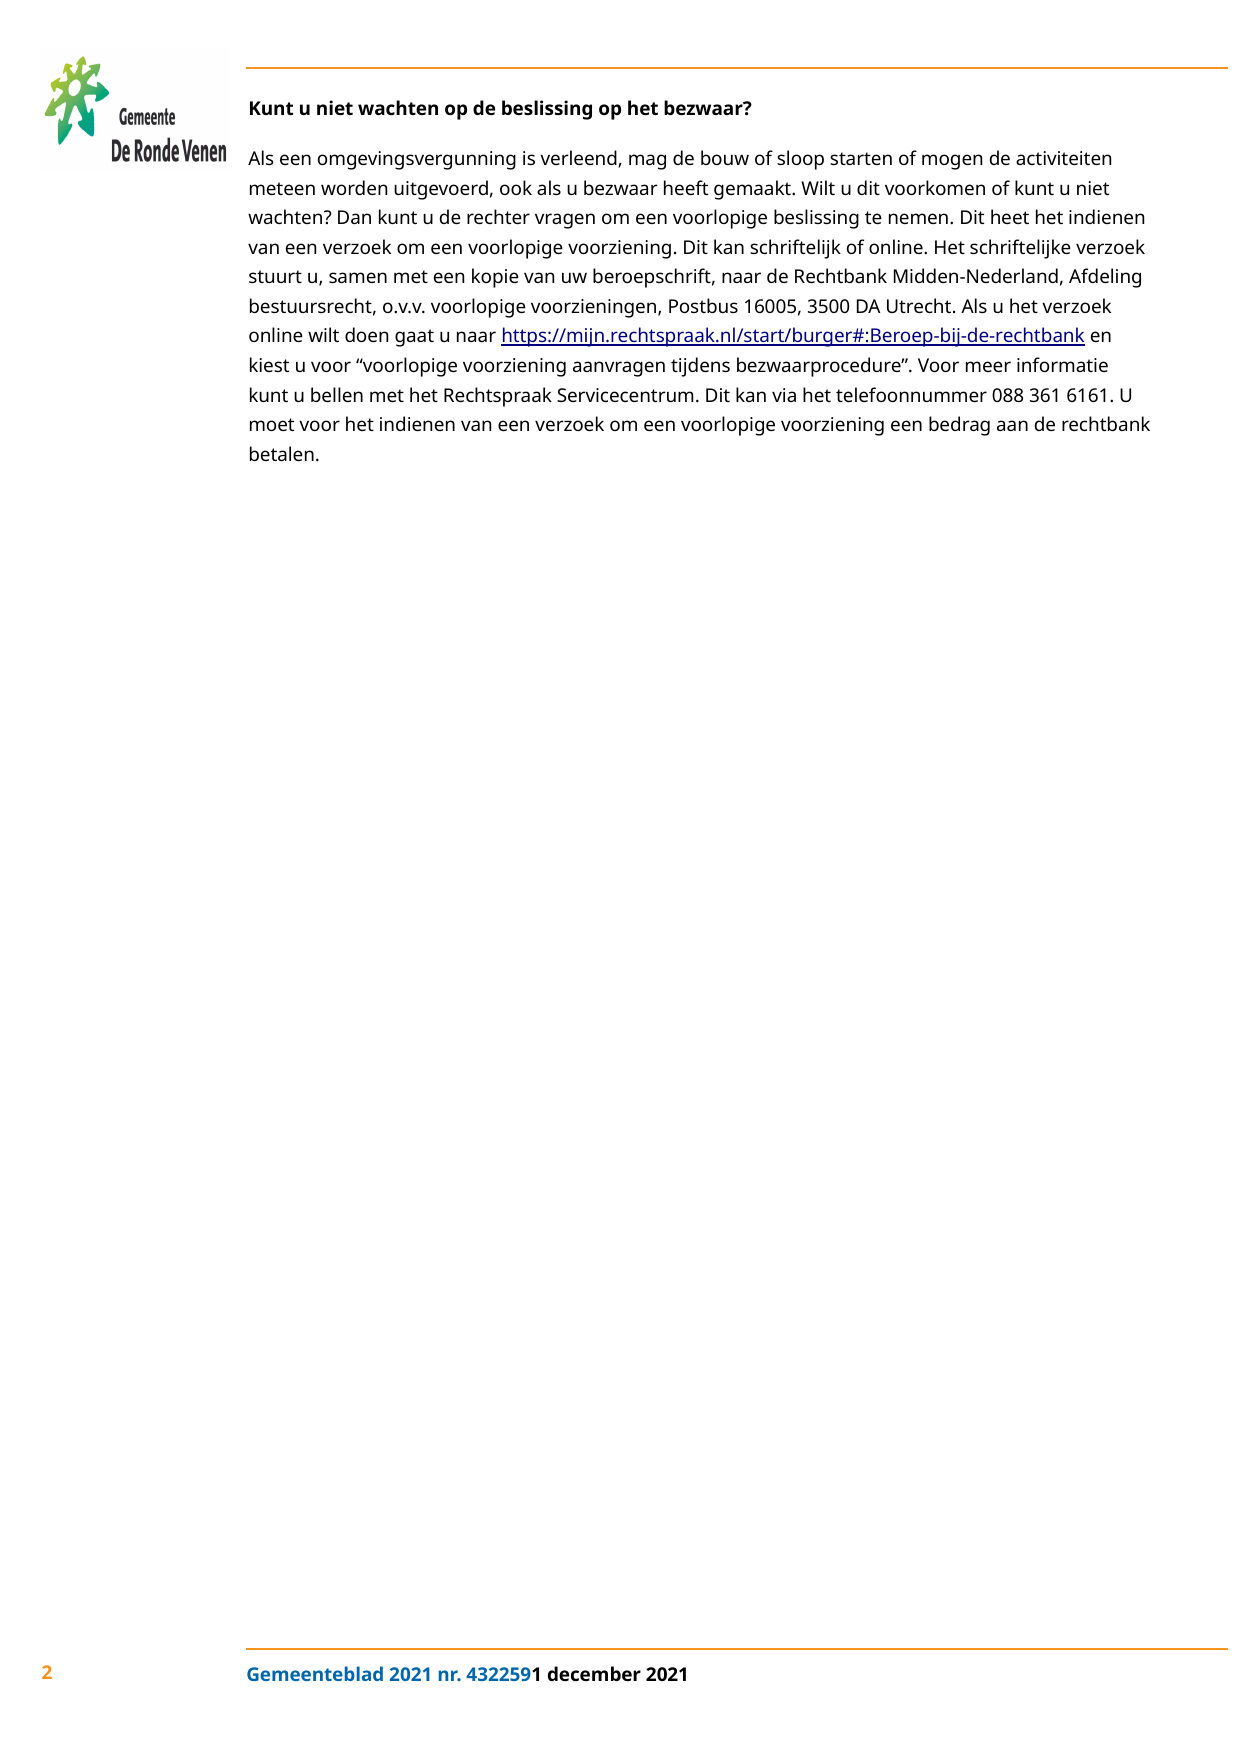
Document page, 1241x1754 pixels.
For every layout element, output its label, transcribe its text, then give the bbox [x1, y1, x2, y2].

text Kunt u niet wachten op de beslissing op het bezwaar? [248, 95, 1152, 121]
text Als een omgevingsvergunning is verleend, mag de bouw of sloop starten of mogen de activiteiten meteen worden uitgevoerd, ook als u bezwaar heeft gemaakt. Wilt u dit voorkomen of kunt u niet wachten? Dan kunt u de rechter vragen om een voorlopige beslissing te nemen. Dit heet het indienen van een verzoek om een voorlopige voorziening. Dit kan schriftelijk of online. Het schriftelijke verzoek stuurt u, samen met een kopie van uw beroepschrift, naar de Rechtbank Midden-Nederland, Afdeling bestuursrecht, o.v.v. voorlopige voorzieningen, Postbus 16005, 3500 DA Utrecht. Als u het verzoek online wilt doen gaat u naar https://mijn.rechtspraak.nl/start/burger#:Beroep-bij-de-rechtbank en kiest u voor “voorlopige voorziening aanvragen tijdens bezwaarprocedure”. Voor meer informatie kunt u bellen met het Rechtspraak Servicecentrum. Dit kan via het telefoonnummer 088 361 6161. U moet voor het indienen van een verzoek om een voorlopige voorziening een bedrag aan de rechtbank betalen. [248, 145, 1152, 467]
picture [41, 47, 231, 172]
